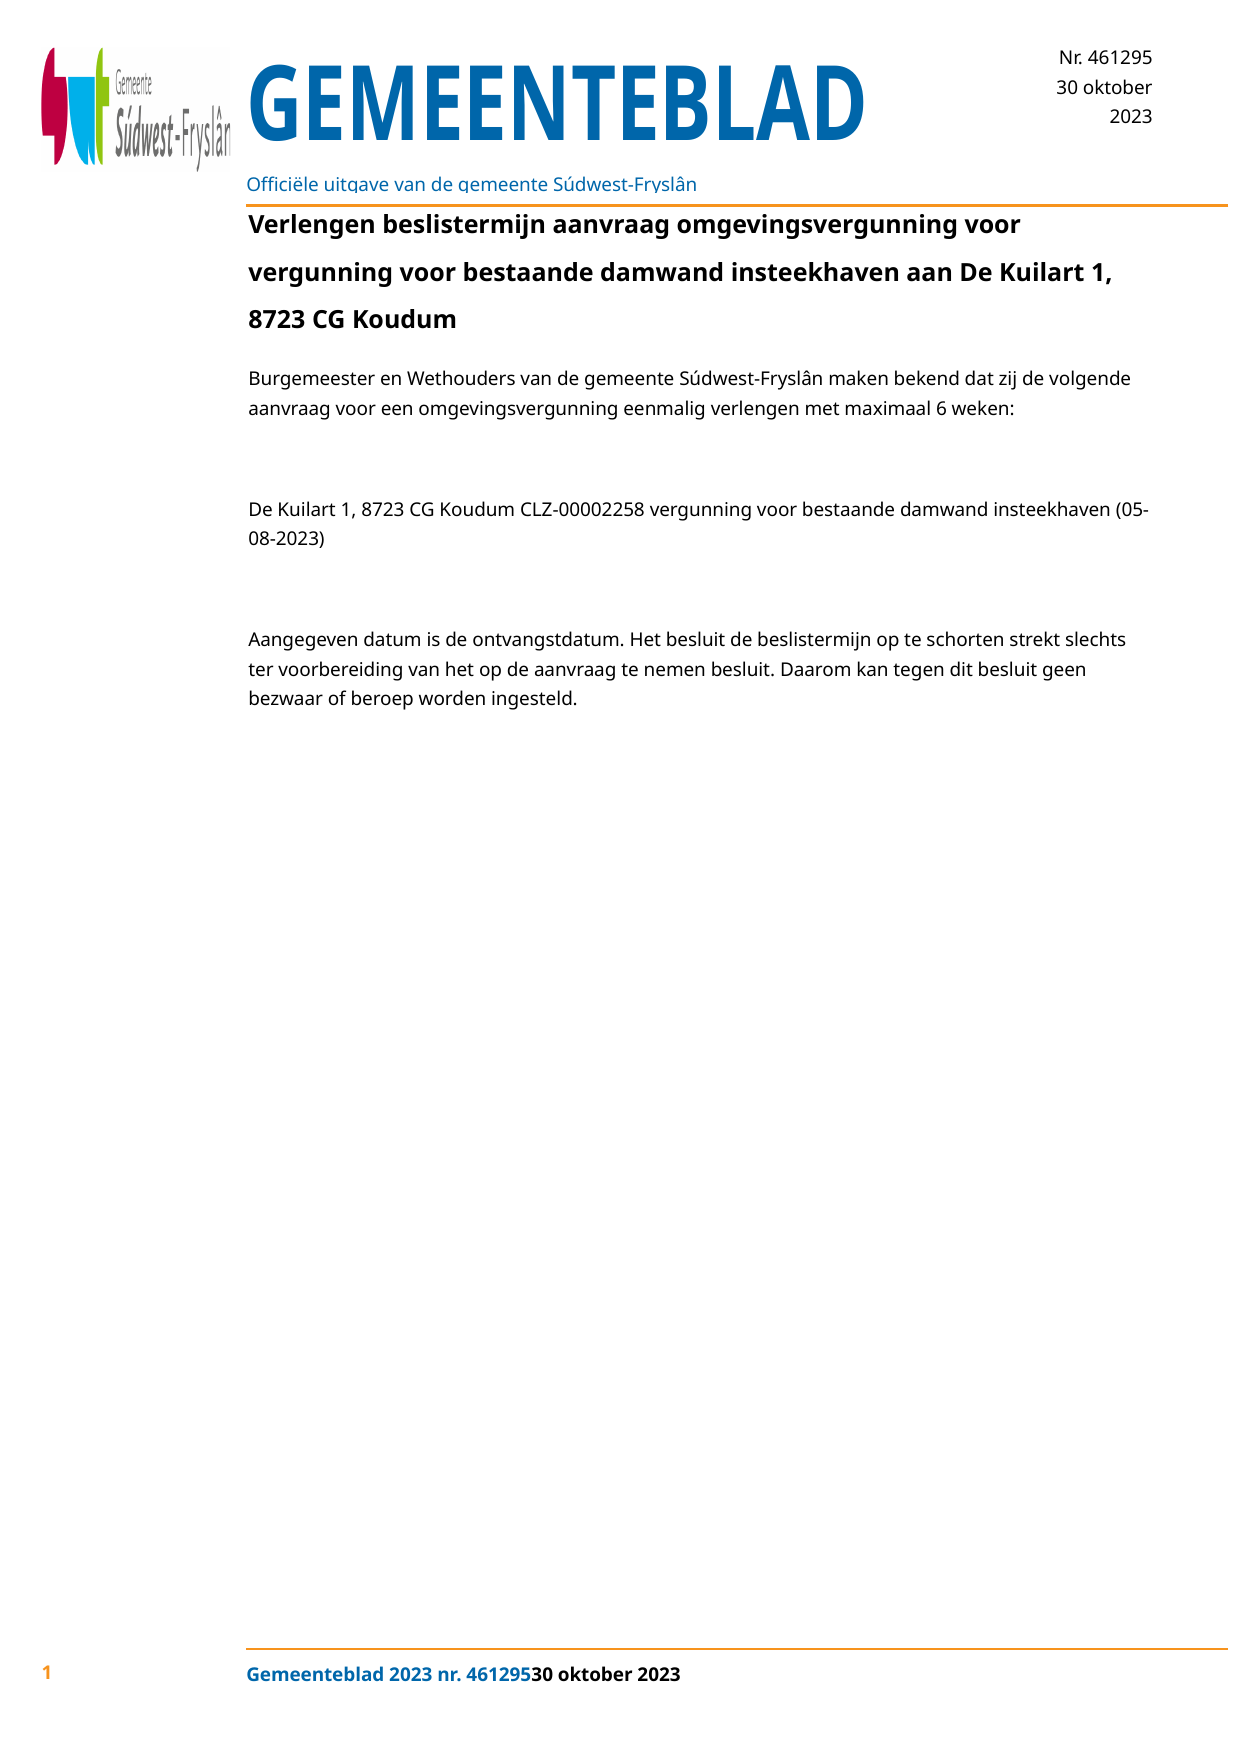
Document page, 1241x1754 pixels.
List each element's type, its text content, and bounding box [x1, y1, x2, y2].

picture [41, 47, 231, 172]
text Verlengen beslistermijn aanvraag omgevingsvergunning voor vergunning voor bestaande damwand insteekhaven aan De Kuilart 1, 8723 CG Koudum [248, 207, 1152, 336]
text Burgemeester en Wethouders van de gemeente Súdwest-Fryslân maken bekend dat zij de volgende aanvraag voor een omgevingsvergunning eenmalig verlengen met maximaal 6 weken: [248, 366, 1152, 421]
text De Kuilart 1, 8723 CG Koudum CLZ-00002258 vergunning voor bestaande damwand insteekhaven (05-08-2023) [248, 496, 1152, 551]
text Aangegeven datum is de ontvangstdatum. Het besluit de beslistermijn op te schorten strekt slechts ter voorbereiding van het op de aanvraag te nemen besluit. Daarom kan tegen dit besluit geen bezwaar of beroep worden ingesteld. [248, 626, 1152, 711]
